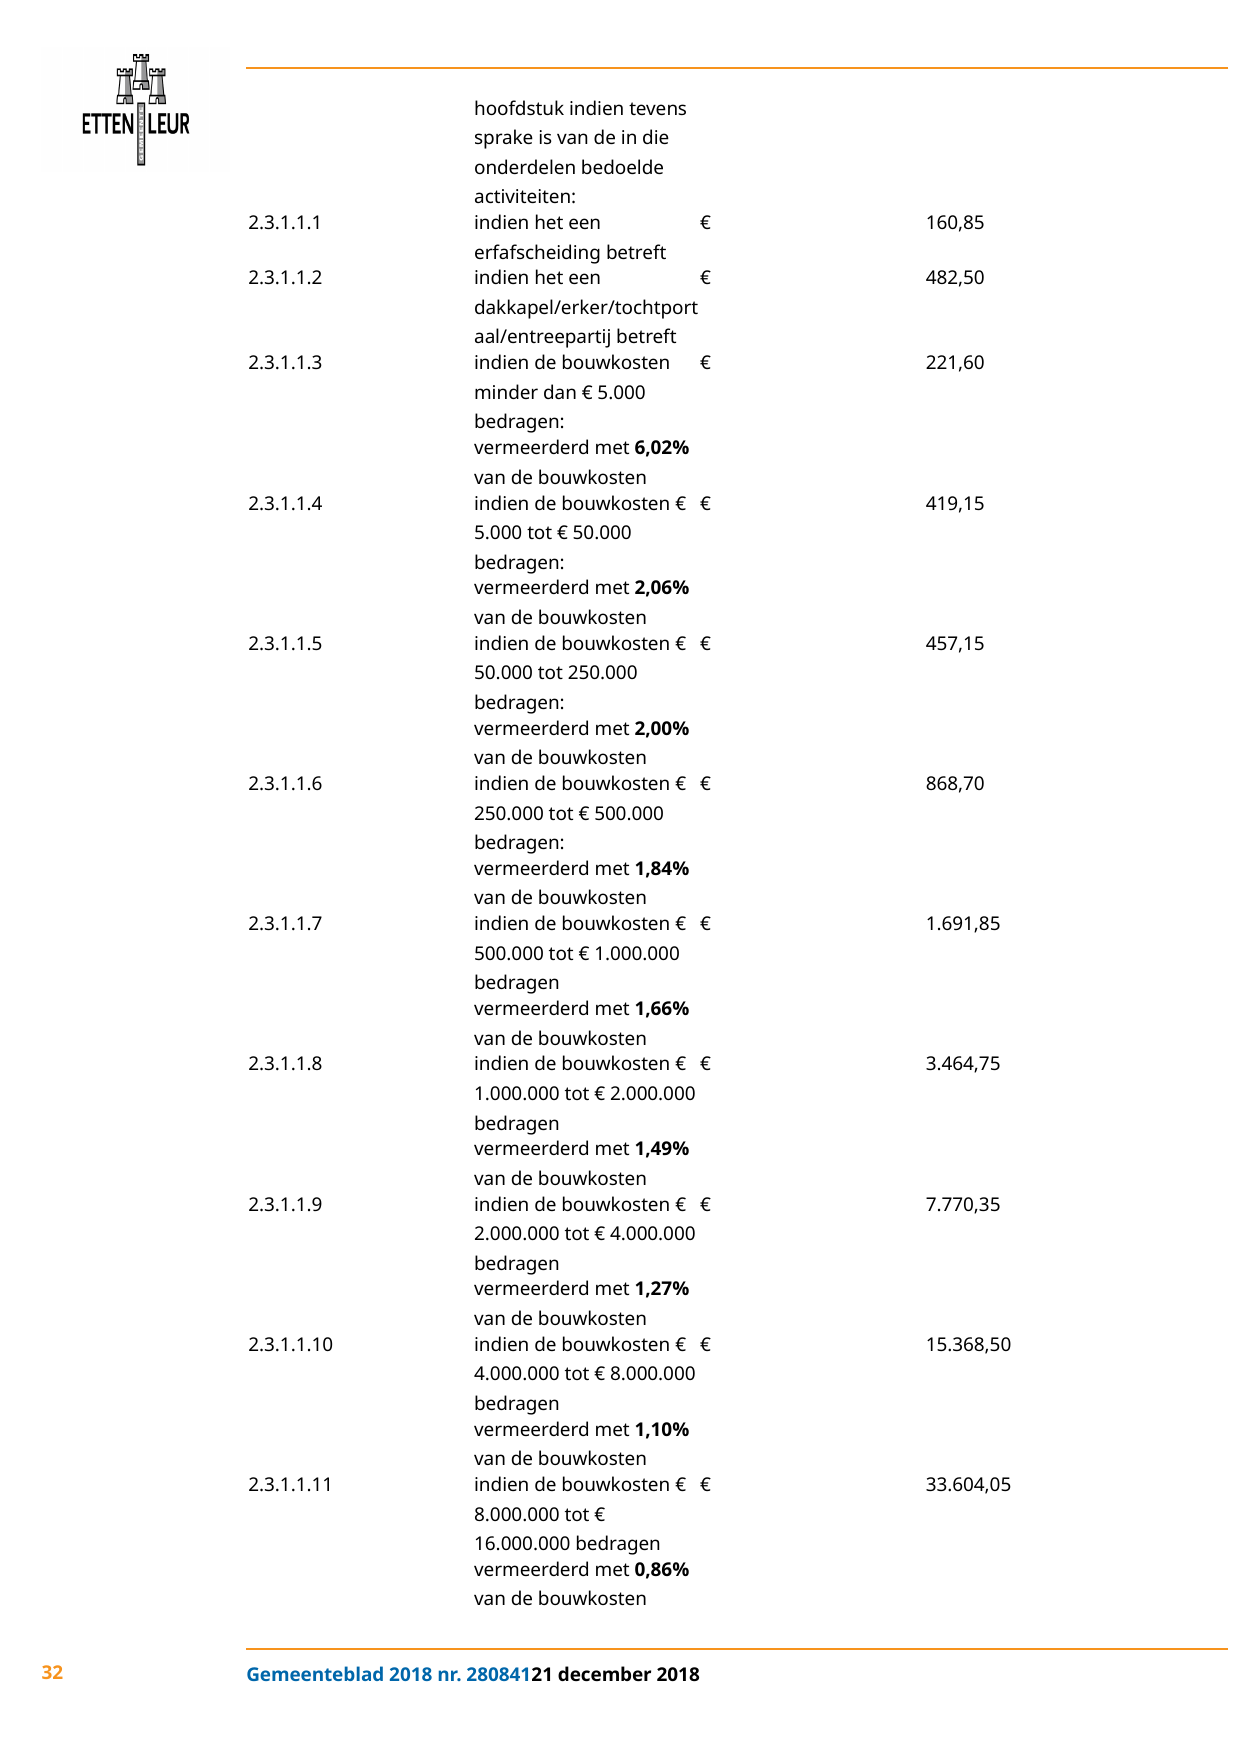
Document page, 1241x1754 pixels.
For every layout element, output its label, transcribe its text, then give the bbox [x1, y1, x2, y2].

table_cell [926, 575, 1152, 630]
table_cell indien de bouwkosten € 250.000 tot € 500.000 bedragen: [474, 770, 700, 855]
table_cell € [700, 770, 926, 855]
table_cell 160,85 [926, 209, 1152, 264]
table_cell [248, 575, 474, 630]
table_cell [248, 1556, 474, 1611]
table_cell € [700, 630, 926, 715]
table_cell [926, 1556, 1152, 1611]
table_cell indien de bouwkosten € 1.000.000 tot € 2.000.000 bedragen [474, 1051, 700, 1135]
table_cell 2.3.1.1.8 [248, 1051, 474, 1135]
table_cell indien de bouwkosten € 500.000 tot € 1.000.000 bedragen [474, 910, 700, 995]
table_cell 868,70 [926, 770, 1152, 855]
table_cell indien het een dakkapel/erker/tochtportaal/entreepartij betreft [474, 265, 700, 349]
table_cell [700, 1416, 926, 1471]
table_cell 7.770,35 [926, 1191, 1152, 1276]
table_cell € [700, 1331, 926, 1416]
table_cell 482,50 [926, 265, 1152, 349]
table_cell [248, 1135, 474, 1191]
table_cell 33.604,05 [926, 1471, 1152, 1556]
table_cell € [700, 910, 926, 995]
table_cell 457,15 [926, 630, 1152, 715]
table_cell indien de bouwkosten € 2.000.000 tot € 4.000.000 bedragen [474, 1191, 700, 1276]
table_cell 15.368,50 [926, 1331, 1152, 1416]
table_cell 2.3.1.1.10 [248, 1331, 474, 1416]
table_cell indien de bouwkosten € 5.000 tot € 50.000 bedragen: [474, 490, 700, 574]
table_cell [926, 95, 1152, 209]
table_cell [248, 715, 474, 770]
table_cell vermeerderd met 1,49% van de bouwkosten [474, 1135, 700, 1191]
table_cell [700, 715, 926, 770]
table_cell € [700, 209, 926, 264]
table_cell [700, 1135, 926, 1191]
table_cell 2.3.1.1.1 [248, 209, 474, 264]
table_cell [248, 95, 474, 209]
table_cell [248, 1416, 474, 1471]
table_cell € [700, 1051, 926, 1135]
table_cell 419,15 [926, 490, 1152, 574]
table_cell indien het een erfafscheiding betreft [474, 209, 700, 264]
table_cell 221,60 [926, 350, 1152, 434]
table_cell [248, 855, 474, 910]
table_cell [700, 434, 926, 490]
table_cell [248, 995, 474, 1051]
table_cell € [700, 1191, 926, 1276]
table_cell 2.3.1.1.6 [248, 770, 474, 855]
table_cell 1.691,85 [926, 910, 1152, 995]
table_cell [248, 1276, 474, 1331]
table_cell [926, 434, 1152, 490]
table_cell vermeerderd met 2,06% van de bouwkosten [474, 575, 700, 630]
table_cell [926, 1276, 1152, 1331]
table_cell [926, 995, 1152, 1051]
table_cell [248, 434, 474, 490]
table_cell [700, 575, 926, 630]
table_cell vermeerderd met 2,00% van de bouwkosten [474, 715, 700, 770]
table_cell indien de bouwkosten € 50.000 tot 250.000 bedragen: [474, 630, 700, 715]
table_cell indien de bouwkosten minder dan € 5.000 bedragen: [474, 350, 700, 434]
table_cell 2.3.1.1.2 [248, 265, 474, 349]
table_cell [700, 1556, 926, 1611]
table_cell 2.3.1.1.7 [248, 910, 474, 995]
table_cell € [700, 350, 926, 434]
table_cell indien de bouwkosten € 8.000.000 tot € 16.000.000 bedragen [474, 1471, 700, 1556]
table_cell 2.3.1.1.9 [248, 1191, 474, 1276]
table_cell 3.464,75 [926, 1051, 1152, 1135]
table_cell € [700, 490, 926, 574]
table_cell [700, 95, 926, 209]
table_cell € [700, 1471, 926, 1556]
table_cell vermeerderd met 1,84% van de bouwkosten [474, 855, 700, 910]
table_cell [700, 995, 926, 1051]
table_cell 2.3.1.1.5 [248, 630, 474, 715]
table_cell vermeerderd met 6,02% van de bouwkosten [474, 434, 700, 490]
table_cell [700, 1276, 926, 1331]
table_cell [926, 1135, 1152, 1191]
picture [41, 47, 231, 172]
table_cell hoofdstuk indien tevens sprake is van de in die onderdelen bedoelde activiteiten: [474, 95, 700, 209]
table_cell 2.3.1.1.3 [248, 350, 474, 434]
table_cell 2.3.1.1.4 [248, 490, 474, 574]
table_cell [926, 715, 1152, 770]
table_cell [700, 855, 926, 910]
table_cell vermeerderd met 1,10% van de bouwkosten [474, 1416, 700, 1471]
table_cell vermeerderd met 1,27% van de bouwkosten [474, 1276, 700, 1331]
table_cell indien de bouwkosten € 4.000.000 tot € 8.000.000 bedragen [474, 1331, 700, 1416]
table_cell [926, 855, 1152, 910]
table_cell vermeerderd met 0,86% van de bouwkosten [474, 1556, 700, 1611]
table_cell vermeerderd met 1,66% van de bouwkosten [474, 995, 700, 1051]
table_cell [926, 1416, 1152, 1471]
table_cell € [700, 265, 926, 349]
table_cell 2.3.1.1.11 [248, 1471, 474, 1556]
